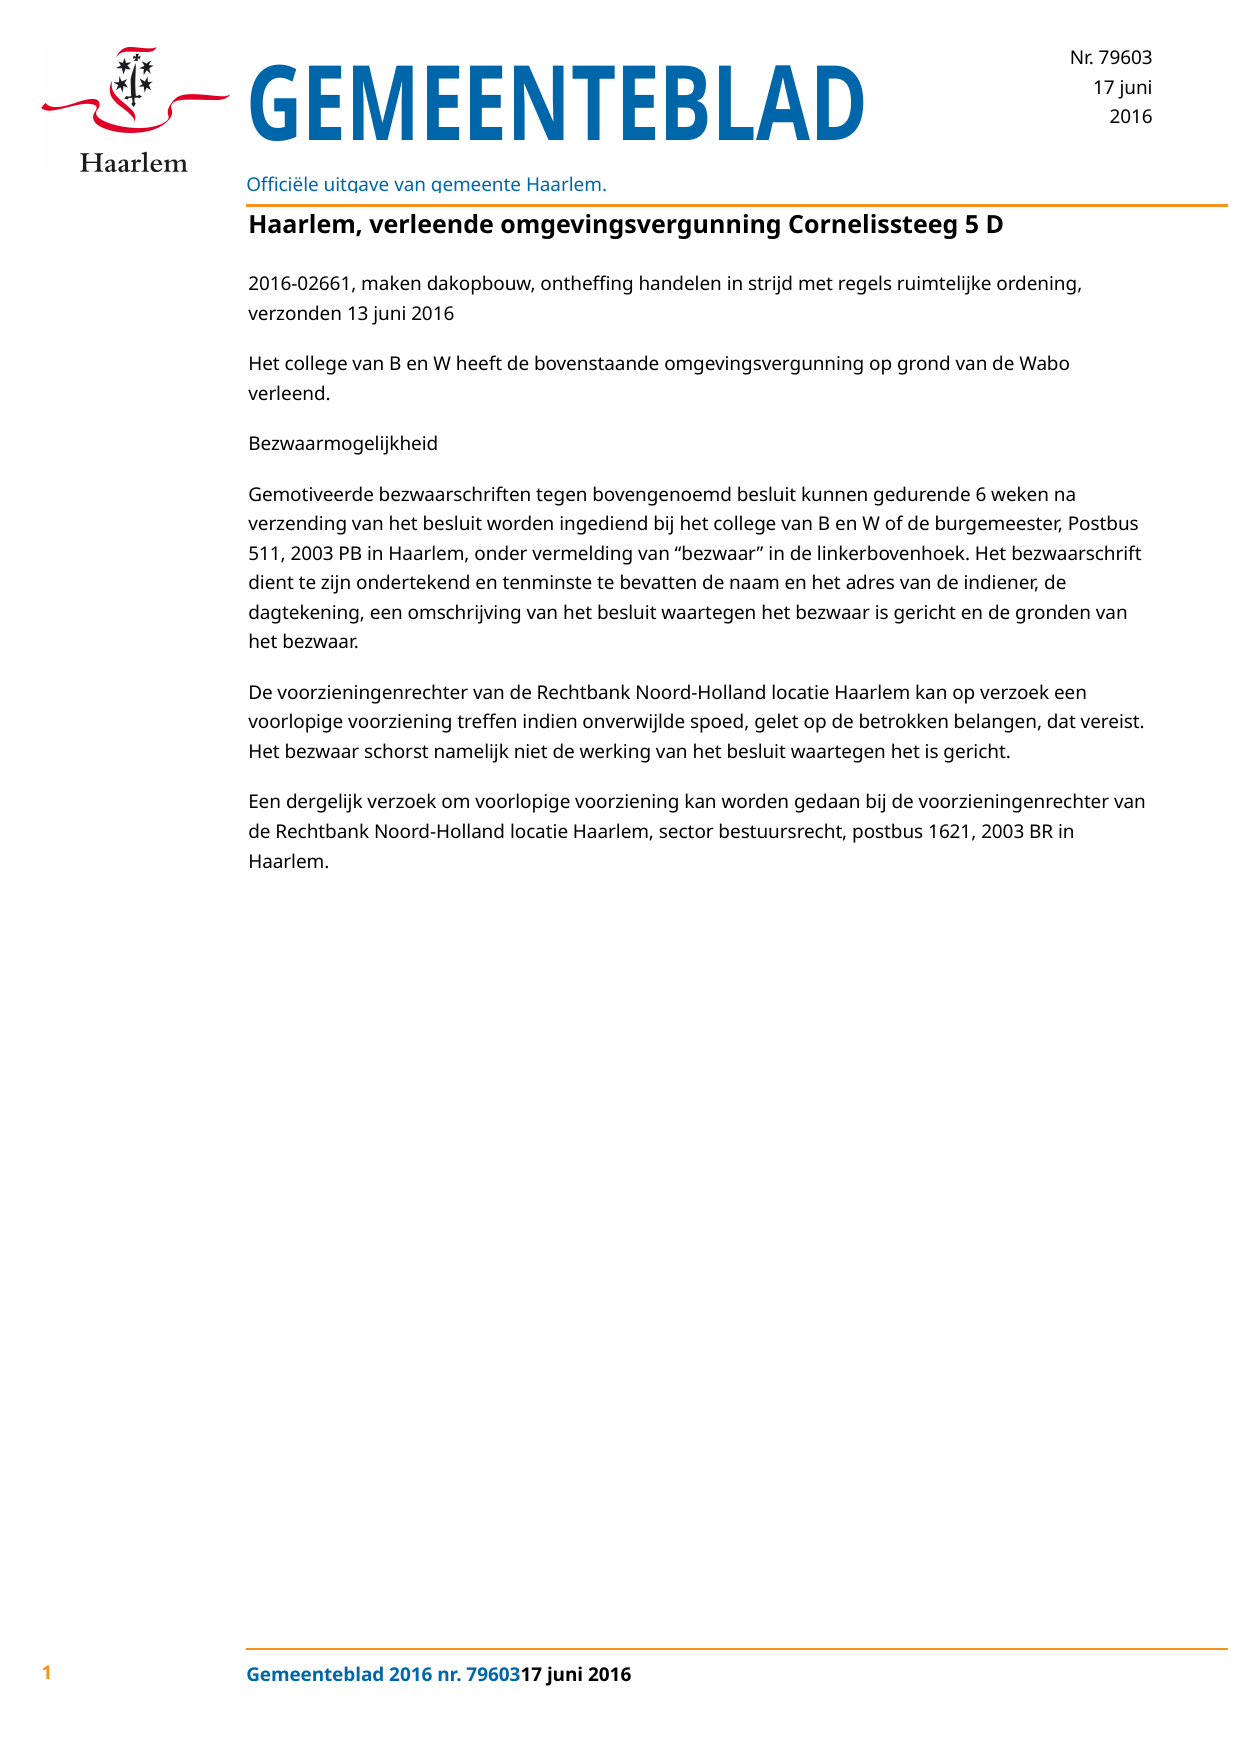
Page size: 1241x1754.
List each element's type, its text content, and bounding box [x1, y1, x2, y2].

text Een dergelijk verzoek om voorlopige voorziening kan worden gedaan bij de voorzieningenrechter van de Rechtbank Noord-Holland locatie Haarlem, sector bestuursrecht, postbus 1621, 2003 BR in Haarlem. [248, 789, 1152, 873]
text De voorzieningenrechter van de Rechtbank Noord-Holland locatie Haarlem kan op verzoek een voorlopige voorziening treffen indien onverwijlde spoed, gelet op de betrokken belangen, dat vereist. Het bezwaar schorst namelijk niet de werking van het besluit waartegen het is gericht. [248, 679, 1152, 764]
text Gemotiveerde bezwaarschriften tegen bovengenoemd besluit kunnen gedurende 6 weken na verzending van het besluit worden ingediend bij het college van B en W of de burgemeester, Postbus 511, 2003 PB in Haarlem, onder vermelding van “bezwaar” in de linkerbovenhoek. Het bezwaarschrift dient te zijn ondertekend en tenminste te bevatten de naam en het adres van de indiener, de dagtekening, een omschrijving van het besluit waartegen het bezwaar is gericht en de gronden van het bezwaar. [248, 481, 1152, 654]
text Het college van B en W heeft de bovenstaande omgevingsvergunning op grond van de Wabo verleend. [248, 350, 1152, 406]
text Bezwaarmogelijkheid [248, 430, 1152, 456]
text Haarlem, verleende omgevingsvergunning Cornelissteeg 5 D [248, 207, 1152, 241]
text 2016-02661, maken dakopbouw, ontheffing handelen in strijd met regels ruimtelijke ordening, verzonden 13 juni 2016 [248, 270, 1152, 326]
picture [41, 47, 231, 172]
